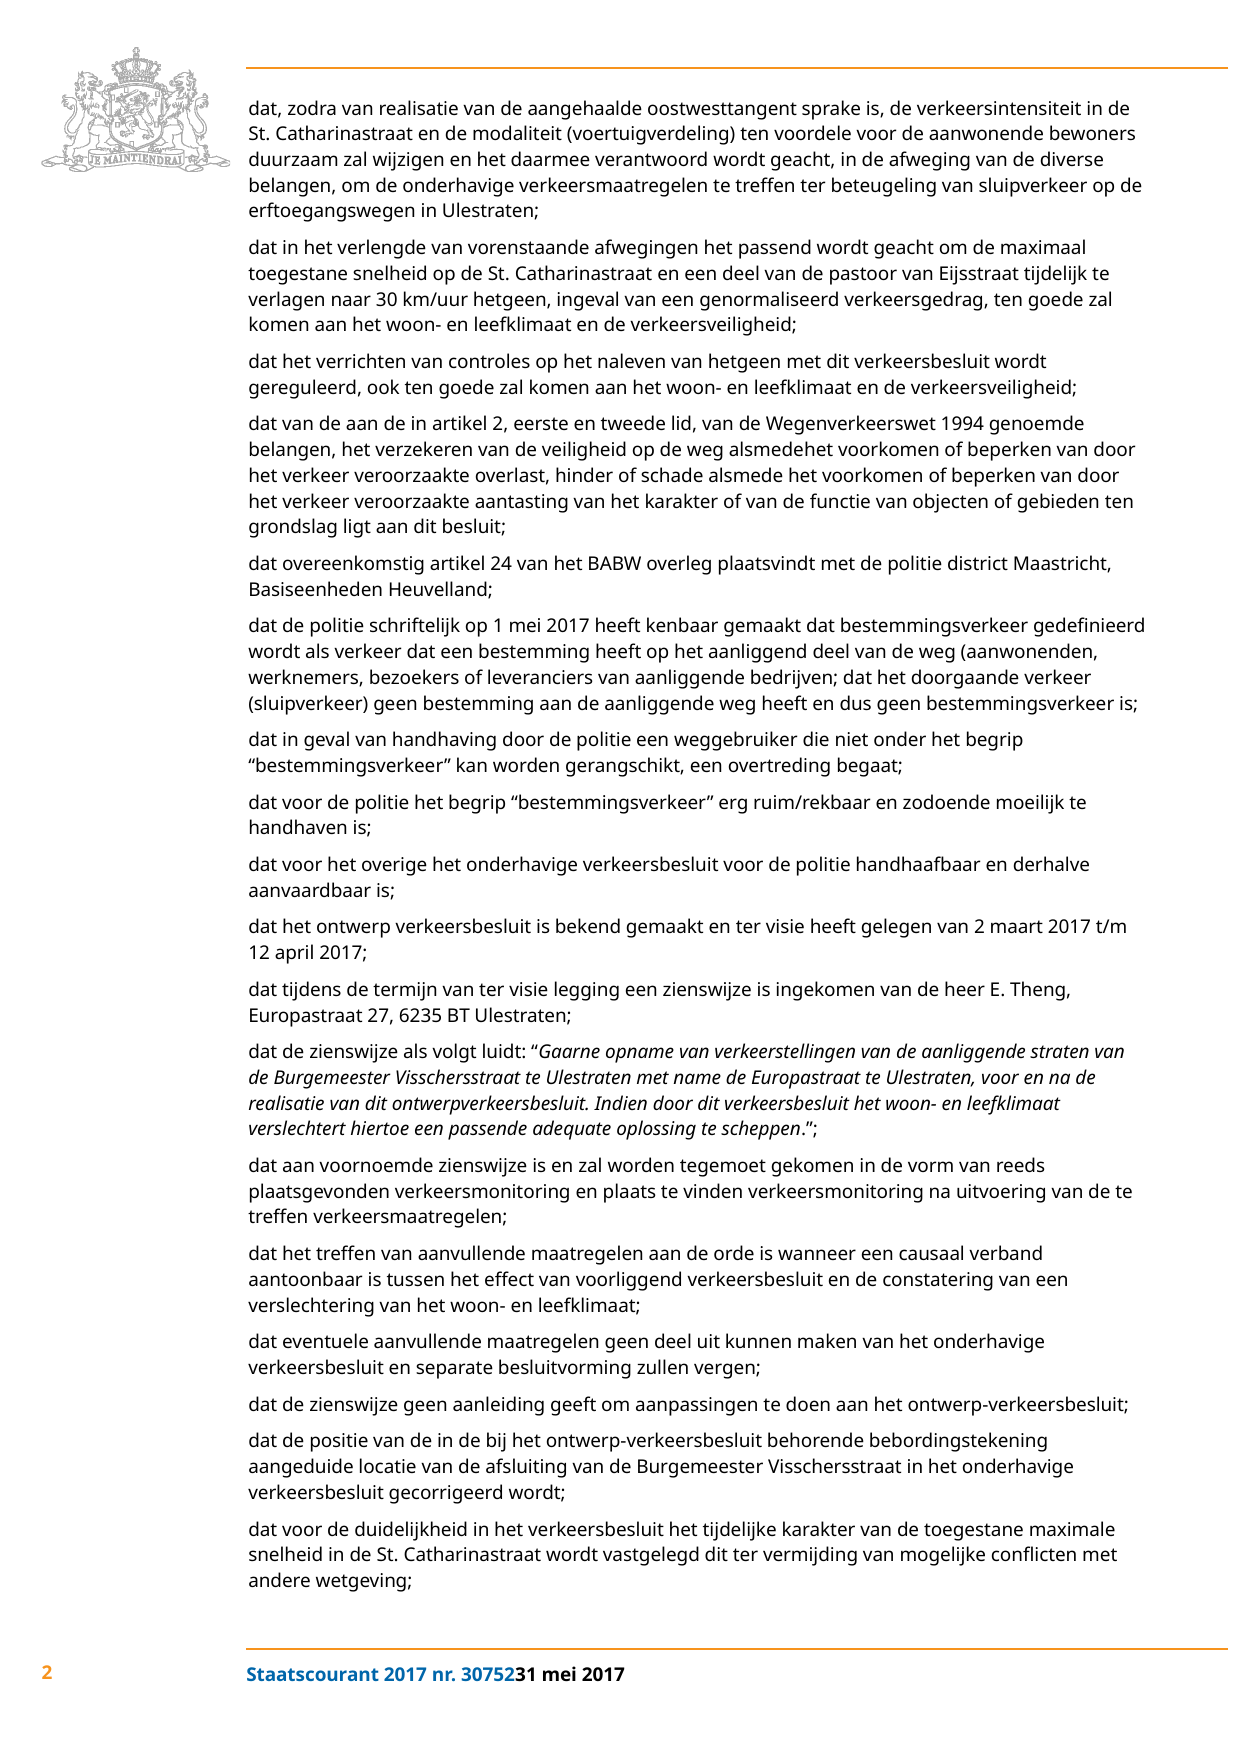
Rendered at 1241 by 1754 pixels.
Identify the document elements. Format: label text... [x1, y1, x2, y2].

text dat aan voornoemde zienswijze is en zal worden tegemoet gekomen in de vorm van reeds plaatsgevonden verkeersmonitoring en plaats te vinden verkeersmonitoring na uitvoering van de te treffen verkeersmaatregelen; [248, 1152, 1152, 1229]
text dat voor de duidelijkheid in het verkeersbesluit het tijdelijke karakter van de toegestane maximale snelheid in de St. Catharinastraat wordt vastgelegd dit ter vermijding van mogelijke conflicten met andere wetgeving; [248, 1516, 1152, 1593]
picture [41, 47, 231, 172]
text dat in geval van handhaving door de politie een weggebruiker die niet onder het begrip “bestemmingsverkeer” kan worden gerangschikt, een overtreding begaat; [248, 726, 1152, 778]
text dat eventuele aanvullende maatregelen geen deel uit kunnen maken van het onderhavige verkeersbesluit en separate besluitvorming zullen vergen; [248, 1328, 1152, 1380]
text dat in het verlengde van vorenstaande afwegingen het passend wordt geacht om de maximaal toegestane snelheid op de St. Catharinastraat en een deel van de pastoor van Eijsstraat tijdelijk te verlagen naar 30 km/uur hetgeen, ingeval van een genormaliseerd verkeersgedrag, ten goede zal komen aan het woon- en leefklimaat en de verkeersveiligheid; [248, 234, 1152, 337]
text dat, zodra van realisatie van de aangehaalde oostwesttangent sprake is, de verkeersintensiteit in de St. Catharinastraat en de modaliteit (voertuigverdeling) ten voordele voor de aanwonende bewoners duurzaam zal wijzigen en het daarmee verantwoord wordt geacht, in de afweging van de diverse belangen, om de onderhavige verkeersmaatregelen te treffen ter beteugeling van sluipverkeer op de erftoegangswegen in Ulestraten; [248, 95, 1152, 223]
text dat de zienswijze geen aanleiding geeft om aanpassingen te doen aan het ontwerp-verkeersbesluit; [248, 1391, 1152, 1417]
text dat van de aan de in artikel 2, eerste en tweede lid, van de Wegenverkeerswet 1994 genoemde belangen, het verzekeren van de veiligheid op de weg alsmedehet voorkomen of beperken van door het verkeer veroorzaakte overlast, hinder of schade alsmede het voorkomen of beperken van door het verkeer veroorzaakte aantasting van het karakter of van de functie van objecten of gebieden ten grondslag ligt aan dit besluit; [248, 411, 1152, 539]
text dat voor de politie het begrip “bestemmingsverkeer” erg ruim/rekbaar en zodoende moeilijk te handhaven is; [248, 789, 1152, 840]
text dat voor het overige het onderhavige verkeersbesluit voor de politie handhaafbaar en derhalve aanvaardbaar is; [248, 851, 1152, 903]
text dat overeenkomstig artikel 24 van het BABW overleg plaatsvindt met de politie district Maastricht, Basiseenheden Heuvelland; [248, 550, 1152, 602]
text dat de positie van de in de bij het ontwerp-verkeersbesluit behorende bebordingstekening aangeduide locatie van de afsluiting van de Burgemeester Visschersstraat in het onderhavige verkeersbesluit gecorrigeerd wordt; [248, 1428, 1152, 1505]
text dat het treffen van aanvullende maatregelen aan de orde is wanneer een causaal verband aantoonbaar is tussen het effect van voorliggend verkeersbesluit en de constatering van een verslechtering van het woon- en leefklimaat; [248, 1240, 1152, 1318]
text dat tijdens de termijn van ter visie legging een zienswijze is ingekomen van de heer E. Theng, Europastraat 27, 6235 BT Ulestraten; [248, 976, 1152, 1027]
text dat het ontwerp verkeersbesluit is bekend gemaakt en ter visie heeft gelegen van 2 maart 2017 t/m 12 april 2017; [248, 914, 1152, 965]
text dat het verrichten van controles op het naleven van hetgeen met dit verkeersbesluit wordt gereguleerd, ook ten goede zal komen aan het woon- en leefklimaat en de verkeersveiligheid; [248, 348, 1152, 400]
text dat de politie schriftelijk op 1 mei 2017 heeft kenbaar gemaakt dat bestemmingsverkeer gedefinieerd wordt als verkeer dat een bestemming heeft op het aanliggend deel van de weg (aanwonenden, werknemers, bezoekers of leveranciers van aanliggende bedrijven; dat het doorgaande verkeer (sluipverkeer) geen bestemming aan de aanliggende weg heeft en dus geen bestemmingsverkeer is; [248, 613, 1152, 716]
text dat de zienswijze als volgt luidt: “Gaarne opname van verkeerstellingen van de aanliggende straten van de Burgemeester Visschersstraat te Ulestraten met name de Europastraat te Ulestraten, voor en na de realisatie van dit ontwerpverkeersbesluit. Indien door dit verkeersbesluit het woon- en leefklimaat verslechtert hiertoe een passende adequate oplossing te scheppen.”; [248, 1038, 1152, 1141]
